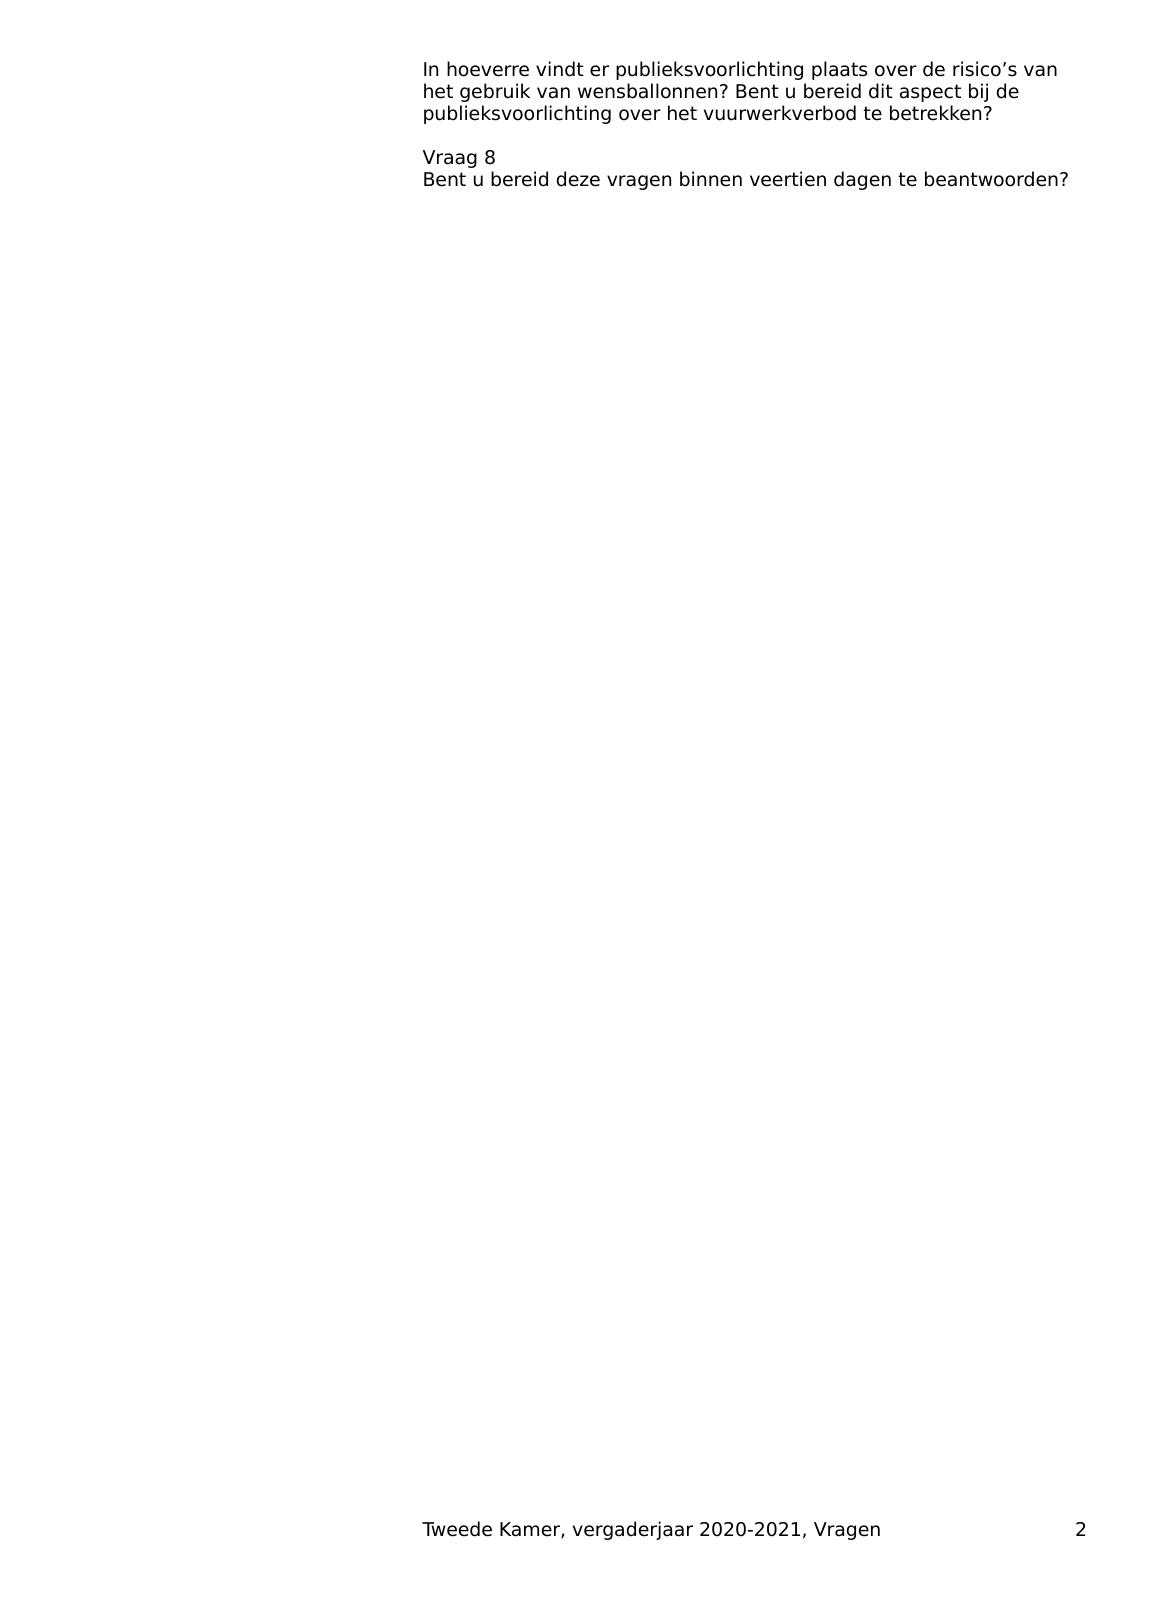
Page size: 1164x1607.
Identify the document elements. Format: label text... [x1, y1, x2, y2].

text Bent u bereid deze vragen binnen veertien dagen te beantwoorden? [422, 169, 1087, 191]
text Vraag 8 [422, 147, 1087, 169]
text In hoeverre vindt er publieksvoorlichting plaats over de risico’s van het gebruik van wensballonnen? Bent u bereid dit aspect bij de publieksvoorlichting over het vuurwerkverbod te betrekken? [422, 59, 1087, 125]
